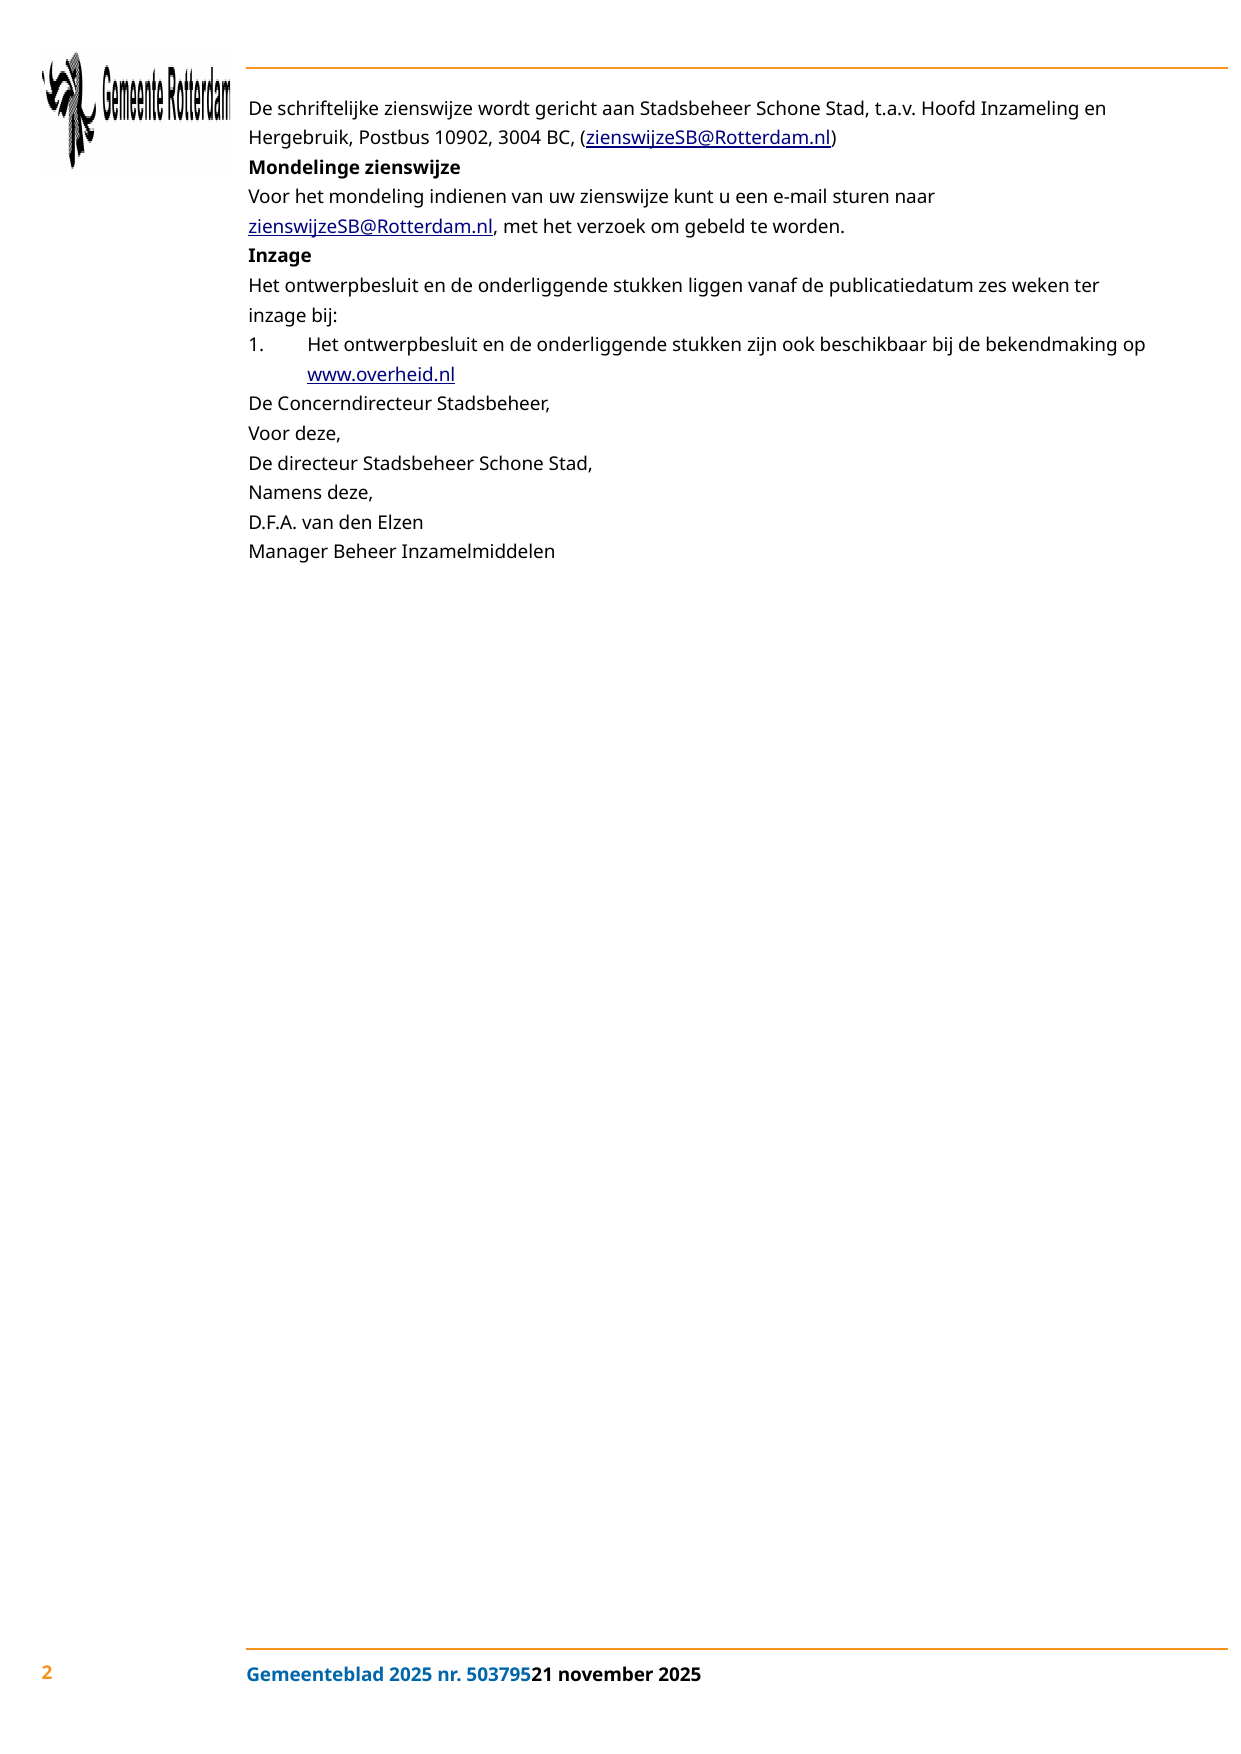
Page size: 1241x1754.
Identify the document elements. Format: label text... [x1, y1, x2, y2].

text Mondelinge zienswijze [248, 154, 1152, 180]
text De directeur Stadsbeheer Schone Stad, [248, 450, 1152, 476]
text Voor deze, [248, 420, 1152, 446]
text Inzage [248, 243, 1152, 268]
text Manager Beheer Inzamelmiddelen [248, 538, 1152, 564]
text Namens deze, [248, 479, 1152, 505]
text Voor het mondeling indienen van uw zienswijze kunt u een e-mail sturen naar zienswijzeSB@Rotterdam.nl, met het verzoek om gebeld te worden. [248, 183, 1152, 239]
picture [41, 47, 231, 172]
text De schriftelijke zienswijze wordt gericht aan Stadsbeheer Schone Stad, t.a.v. Hoofd Inzameling en Hergebruik, Postbus 10902, 3004 BC, (zienswijzeSB@Rotterdam.nl) [248, 95, 1152, 150]
text De Concerndirecteur Stadsbeheer, [248, 391, 1152, 416]
text D.F.A. van den Elzen [248, 509, 1152, 535]
list Het ontwerpbesluit en de onderliggende stukken zijn ook beschikbaar bij de bekendmaking op www.overheid.nl [248, 331, 1152, 387]
text Het ontwerpbesluit en de onderliggende stukken liggen vanaf de publicatiedatum zes weken ter inzage bij: [248, 272, 1152, 328]
